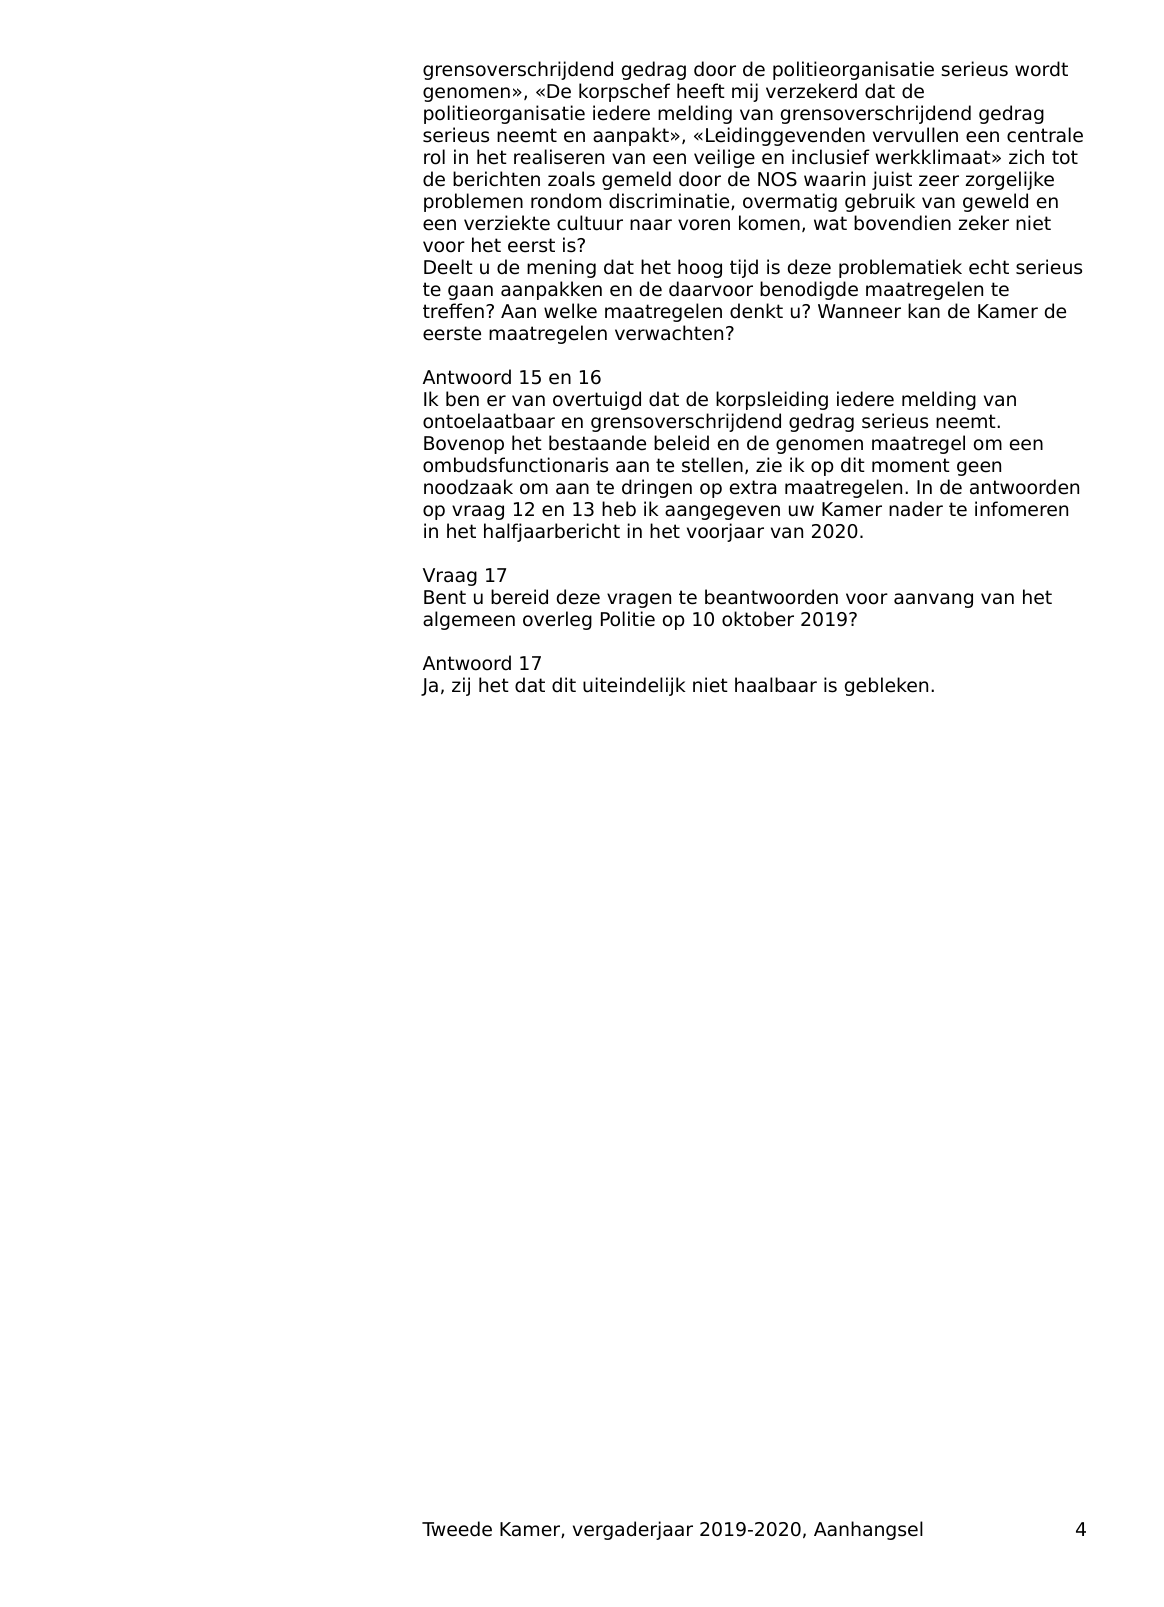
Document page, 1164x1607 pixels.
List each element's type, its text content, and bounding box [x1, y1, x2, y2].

text Ik ben er van overtuigd dat de korpsleiding iedere melding van ontoelaatbaar en grensoverschrijdend gedrag serieus neemt. Bovenop het bestaande beleid en de genomen maatregel om een ombudsfunctionaris aan te stellen, zie ik op dit moment geen noodzaak om aan te dringen op extra maatregelen. In de antwoorden op vraag 12 en 13 heb ik aangegeven uw Kamer nader te infomeren in het halfjaarbericht in het voorjaar van 2020. [422, 389, 1087, 543]
text Bent u bereid deze vragen te beantwoorden voor aanvang van het algemeen overleg Politie op 10 oktober 2019? [422, 587, 1087, 631]
text Deelt u de mening dat het hoog tijd is deze problematiek echt serieus te gaan aanpakken en de daarvoor benodigde maatregelen te treffen? Aan welke maatregelen denkt u? Wanneer kan de Kamer de eerste maatregelen verwachten? [422, 257, 1087, 345]
text Vraag 17 [422, 565, 1087, 587]
text Antwoord 17 [422, 653, 1087, 675]
text grensoverschrijdend gedrag door de politieorganisatie serieus wordt genomen», «De korpschef heeft mij verzekerd dat de politieorganisatie iedere melding van grensoverschrijdend gedrag serieus neemt en aanpakt», «Leidinggevenden vervullen een centrale rol in het realiseren van een veilige en inclusief werkklimaat» zich tot de berichten zoals gemeld door de NOS waarin juist zeer zorgelijke problemen rondom discriminatie, overmatig gebruik van geweld en een verziekte cultuur naar voren komen, wat bovendien zeker niet voor het eerst is? [422, 59, 1087, 257]
text Ja, zij het dat dit uiteindelijk niet haalbaar is gebleken. [422, 675, 1087, 697]
text Antwoord 15 en 16 [422, 367, 1087, 389]
